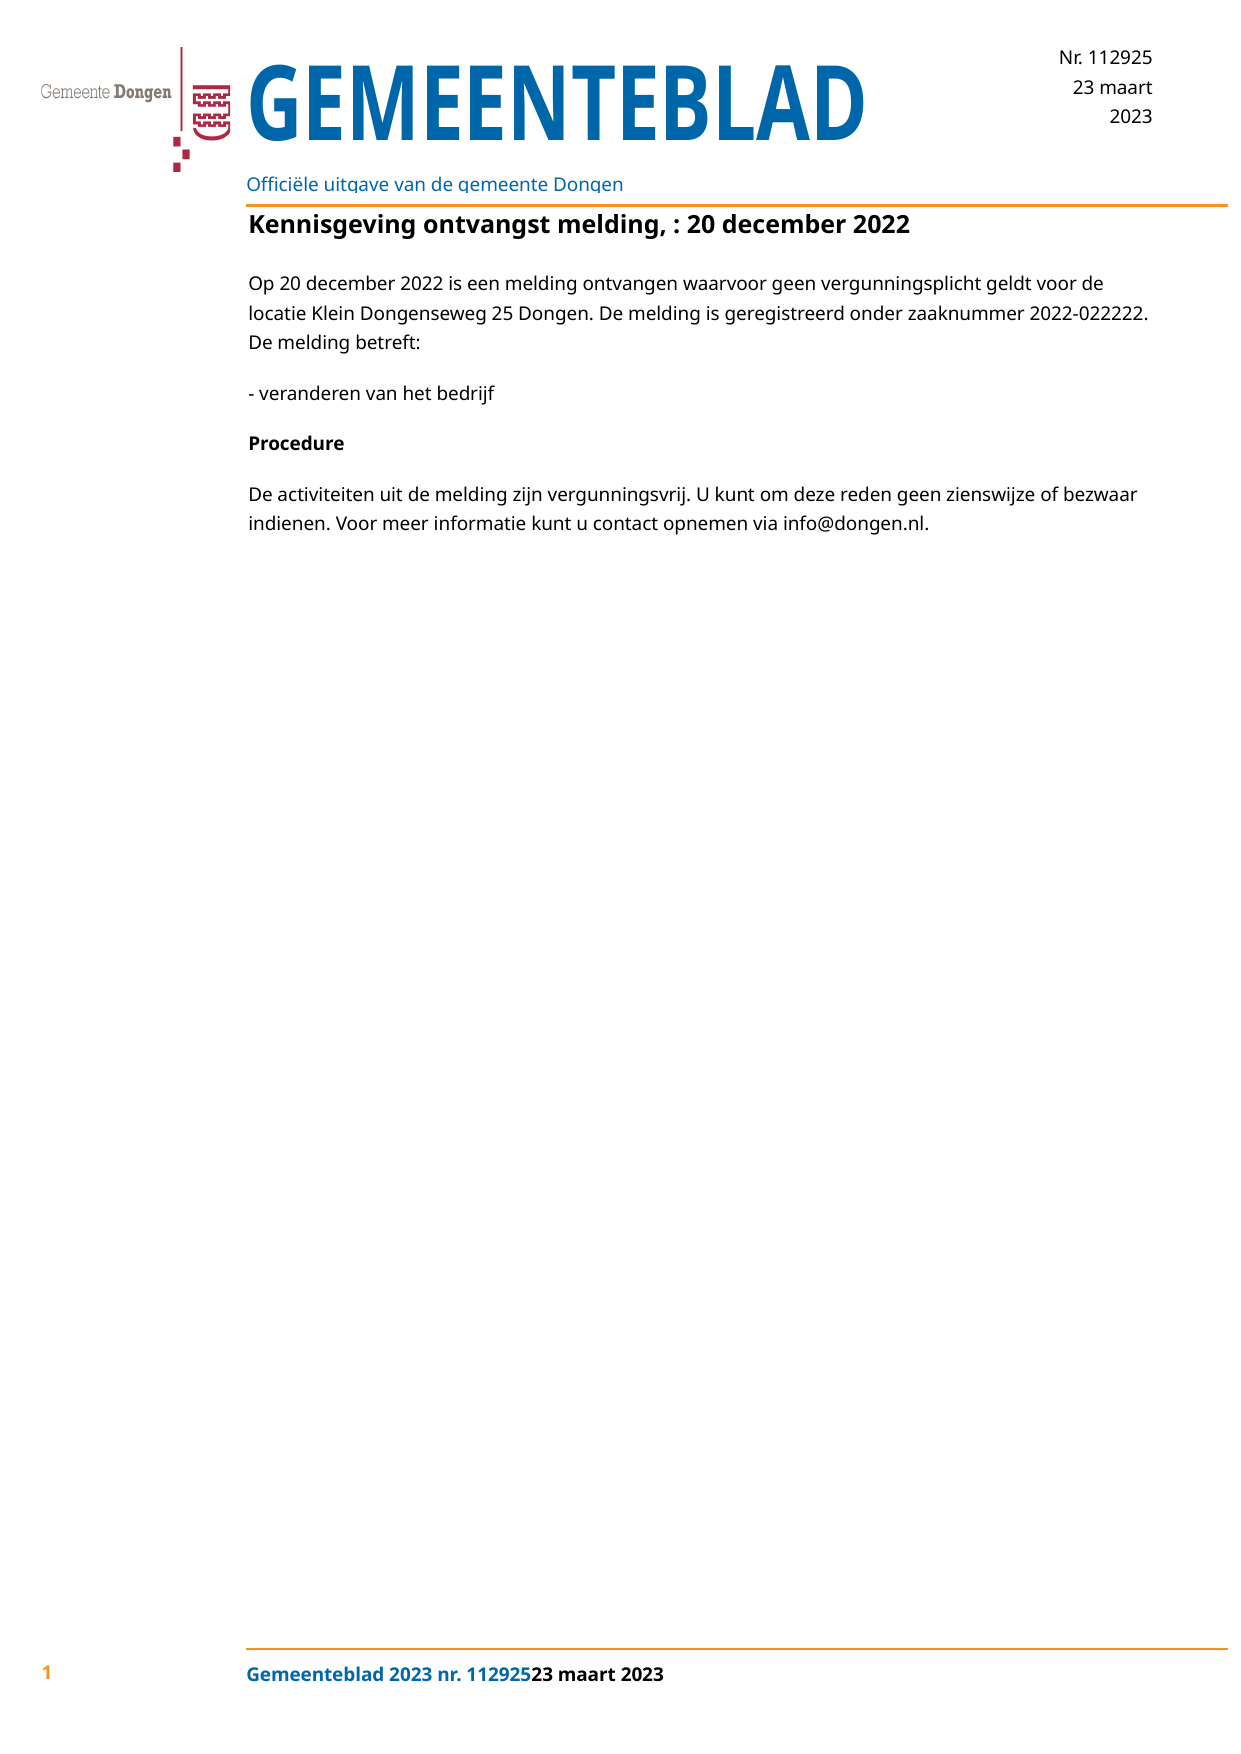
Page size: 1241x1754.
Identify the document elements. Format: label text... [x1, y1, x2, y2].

text Procedure [248, 430, 1152, 456]
text - veranderen van het bedrijf [248, 380, 1152, 406]
text De activiteiten uit de melding zijn vergunningsvrij. U kunt om deze reden geen zienswijze of bezwaar indienen. Voor meer informatie kunt u contact opnemen via info@dongen.nl. [248, 481, 1152, 536]
text Op 20 december 2022 is een melding ontvangen waarvoor geen vergunningsplicht geldt voor de locatie Klein Dongenseweg 25 Dongen. De melding is geregistreerd onder zaaknummer 2022-022222. De melding betreft: [248, 270, 1152, 355]
picture [41, 47, 231, 172]
text Kennisgeving ontvangst melding, : 20 december 2022 [248, 207, 1152, 241]
